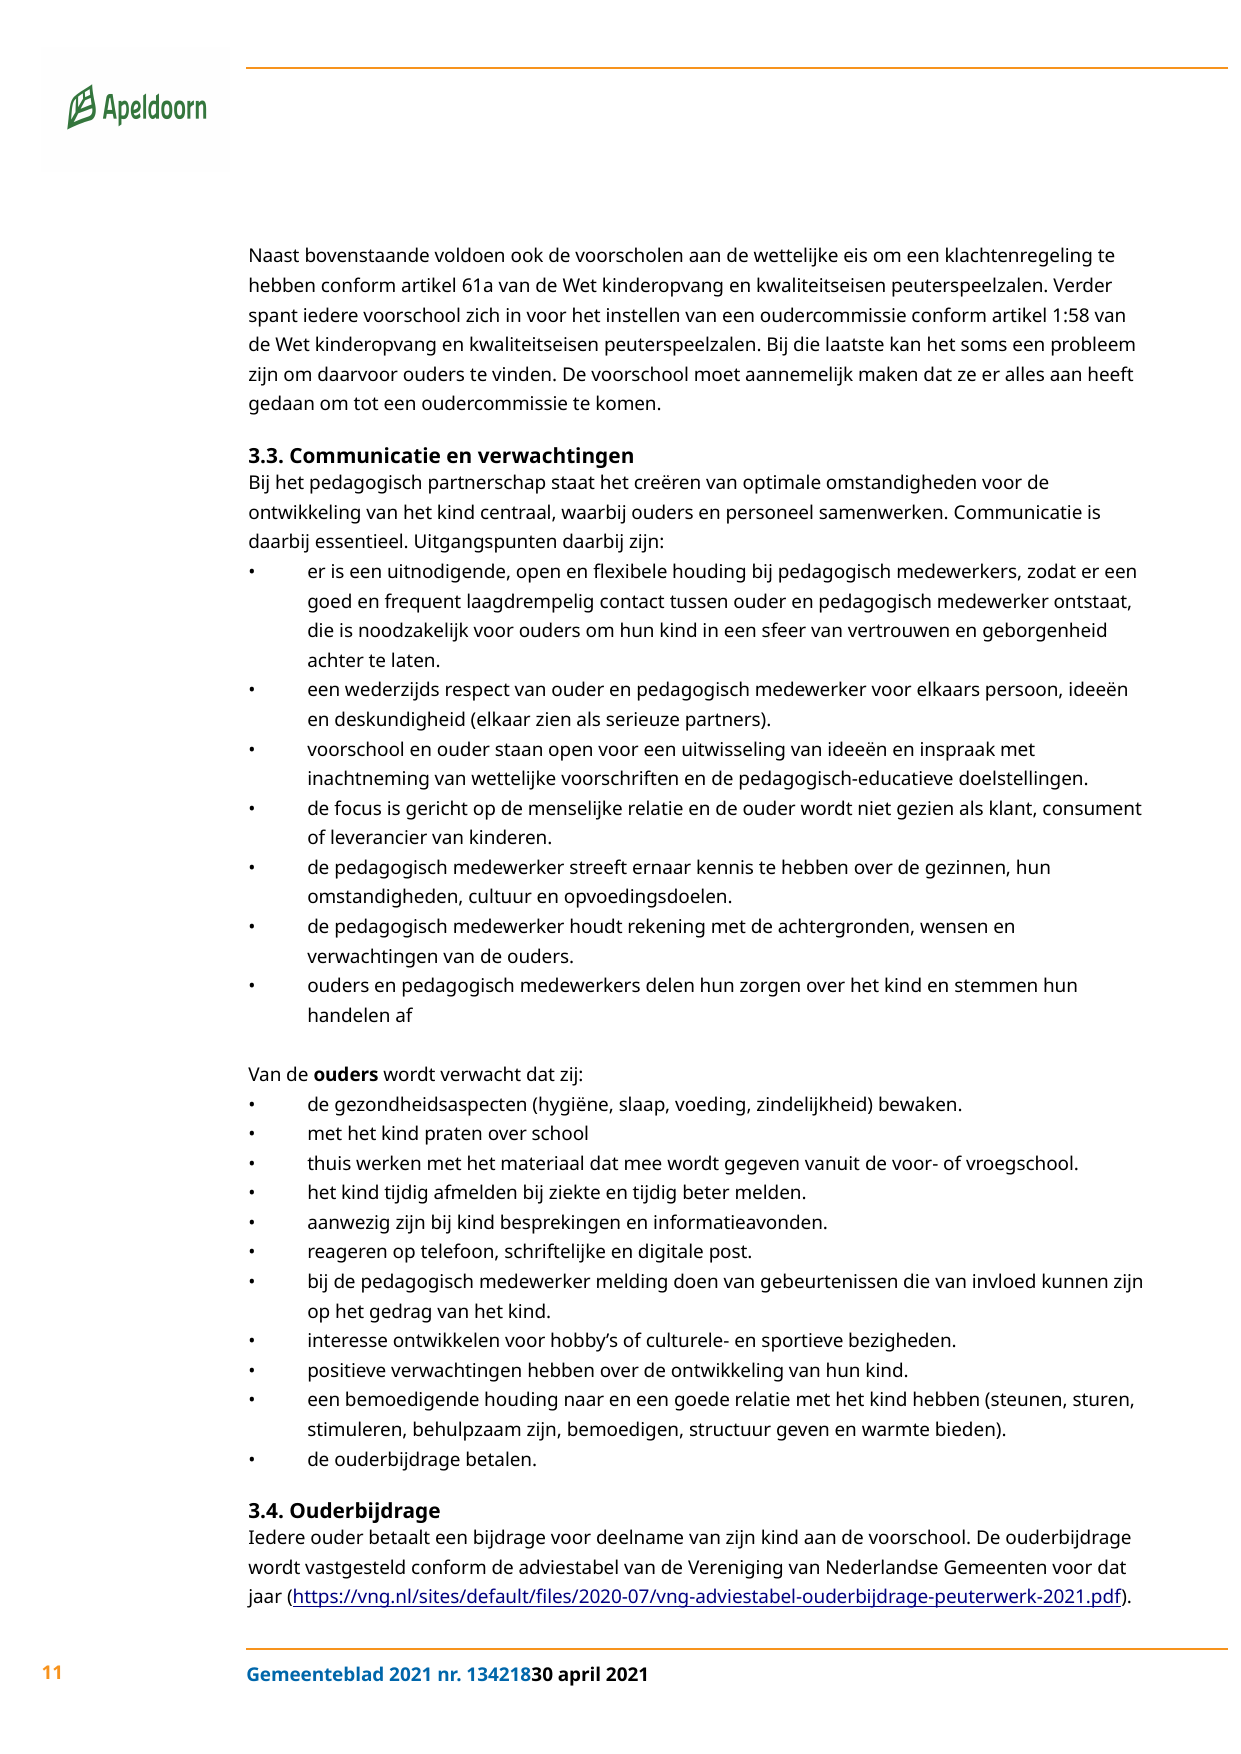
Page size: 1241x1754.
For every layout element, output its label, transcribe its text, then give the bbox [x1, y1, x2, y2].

list interesse ontwikkelen voor hobby’s of culturele- en sportieve bezigheden. [248, 1327, 1152, 1353]
text 3.3. Communicatie en verwachtingen [248, 441, 1152, 469]
list thuis werken met het materiaal dat mee wordt gegeven vanuit de voor- of vroegschool. [248, 1150, 1152, 1176]
text Iedere ouder betaalt een bijdrage voor deelname van zijn kind aan de voorschool. De ouderbijdrage wordt vastgesteld conform de adviestabel van de Vereniging van Nederlandse Gemeenten voor dat jaar (https://vng.nl/sites/default/files/2020-07/vng-adviestabel-ouderbijdrage-peuterwerk-2021.pdf). [248, 1524, 1152, 1609]
list aanwezig zijn bij kind besprekingen en informatieavonden. [248, 1209, 1152, 1235]
list met het kind praten over school [248, 1120, 1152, 1146]
picture [41, 47, 231, 172]
list de pedagogisch medewerker streeft ernaar kennis te hebben over de gezinnen, hun omstandigheden, cultuur en opvoedingsdoelen. [248, 854, 1152, 909]
list bij de pedagogisch medewerker melding doen van gebeurtenissen die van invloed kunnen zijn op het gedrag van het kind. [248, 1268, 1152, 1323]
list ouders en pedagogisch medewerkers delen hun zorgen over het kind en stemmen hun handelen af [248, 972, 1152, 1028]
list de ouderbijdrage betalen. [248, 1446, 1152, 1471]
list positieve verwachtingen hebben over de ontwikkeling van hun kind. [248, 1357, 1152, 1383]
text Bij het pedagogisch partnerschap staat het creëren van optimale omstandigheden voor de ontwikkeling van het kind centraal, waarbij ouders en personeel samenwerken. Communicatie is daarbij essentieel. Uitgangspunten daarbij zijn: [248, 469, 1152, 554]
list de gezondheidsaspecten (hygiëne, slaap, voeding, zindelijkheid) bewaken. [248, 1091, 1152, 1116]
list een bemoedigende houding naar en een goede relatie met het kind hebben (steunen, sturen, stimuleren, behulpzaam zijn, bemoedigen, structuur geven en warmte bieden). [248, 1387, 1152, 1442]
list voorschool en ouder staan open voor een uitwisseling van ideeën en inspraak met inachtneming van wettelijke voorschriften en de pedagogisch-educatieve doelstellingen. [248, 736, 1152, 791]
list er is een uitnodigende, open en flexibele houding bij pedagogisch medewerkers, zodat er een goed en frequent laagdrempelig contact tussen ouder en pedagogisch medewerker ontstaat, die is noodzakelijk voor ouders om hun kind in een sfeer van vertrouwen en geborgenheid achter te laten. [248, 558, 1152, 673]
list een wederzijds respect van ouder en pedagogisch medewerker voor elkaars persoon, ideeën en deskundigheid (elkaar zien als serieuze partners). [248, 677, 1152, 732]
list de focus is gericht op de menselijke relatie en de ouder wordt niet gezien als klant, consument of leverancier van kinderen. [248, 795, 1152, 850]
text Van de ouders wordt verwacht dat zij: [248, 1061, 1152, 1087]
list reageren op telefoon, schriftelijke en digitale post. [248, 1239, 1152, 1264]
text Naast bovenstaande voldoen ook de voorscholen aan de wettelijke eis om een klachtenregeling te hebben conform artikel 61a van de Wet kinderopvang en kwaliteitseisen peuterspeelzalen. Verder spant iedere voorschool zich in voor het instellen van een oudercommissie conform artikel 1:58 van de Wet kinderopvang en kwaliteitseisen peuterspeelzalen. Bij die laatste kan het soms een probleem zijn om daarvoor ouders te vinden. De voorschool moet aannemelijk maken dat ze er alles aan heeft gedaan om tot een oudercommissie te komen. [248, 243, 1152, 416]
list het kind tijdig afmelden bij ziekte en tijdig beter melden. [248, 1179, 1152, 1205]
text 3.4. Ouderbijdrage [248, 1496, 1152, 1524]
list de pedagogisch medewerker houdt rekening met de achtergronden, wensen en verwachtingen van de ouders. [248, 913, 1152, 968]
